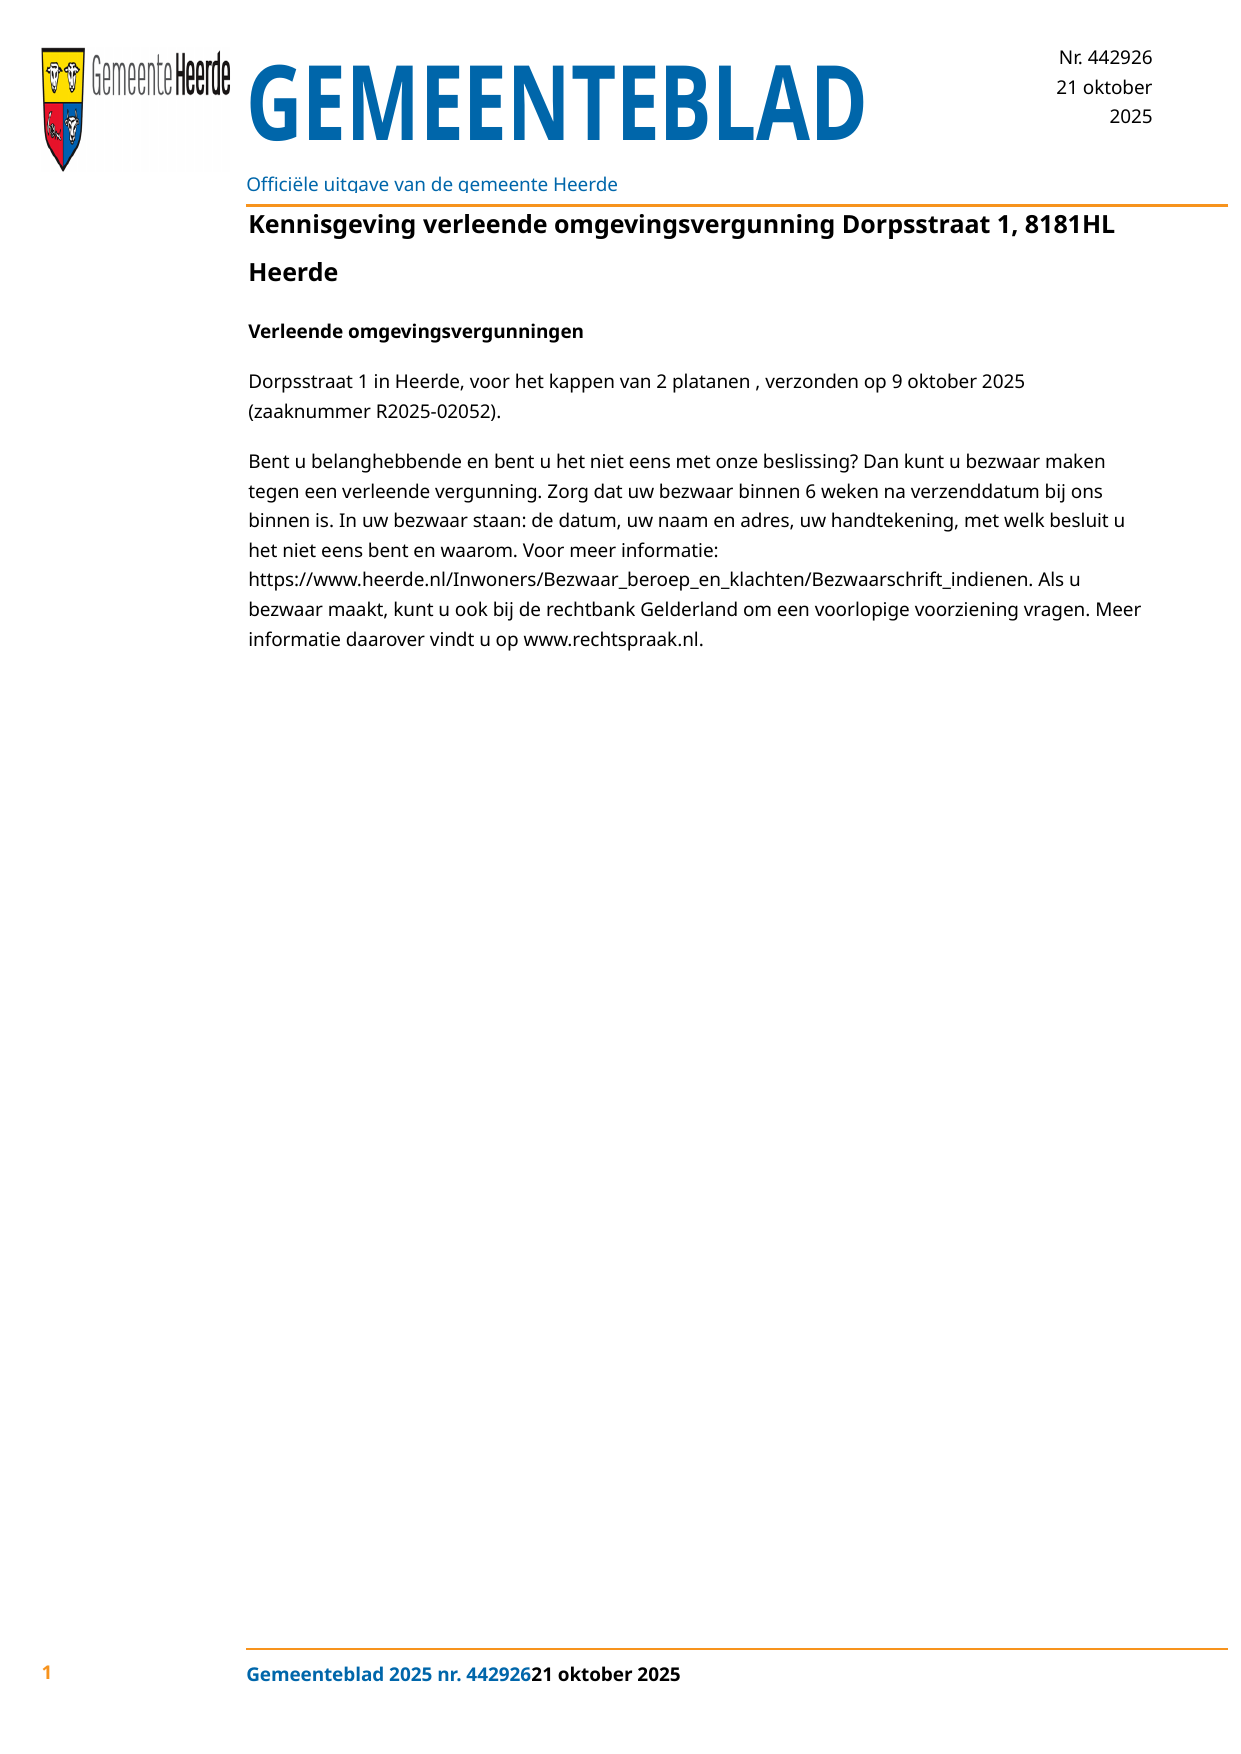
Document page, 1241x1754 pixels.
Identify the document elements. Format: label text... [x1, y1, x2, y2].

text Verleende omgevingsvergunningen [248, 318, 1152, 344]
picture [41, 47, 231, 172]
text Kennisgeving verleende omgevingsvergunning Dorpsstraat 1, 8181HL Heerde [248, 207, 1152, 288]
text Bent u belanghebbende en bent u het niet eens met onze beslissing? Dan kunt u bezwaar maken tegen een verleende vergunning. Zorg dat uw bezwaar binnen 6 weken na verzenddatum bij ons binnen is. In uw bezwaar staan: de datum, uw naam en adres, uw handtekening, met welk besluit u het niet eens bent en waarom. Voor meer informatie: https://www.heerde.nl/Inwoners/Bezwaar_beroep_en_klachten/Bezwaarschrift_indienen. Als u bezwaar maakt, kunt u ook bij de rechtbank Gelderland om een voorlopige voorziening vragen. Meer informatie daarover vindt u op www.rechtspraak.nl. [248, 448, 1152, 652]
text Dorpsstraat 1 in Heerde, voor het kappen van 2 platanen , verzonden op 9 oktober 2025 (zaaknummer R2025-02052). [248, 368, 1152, 424]
